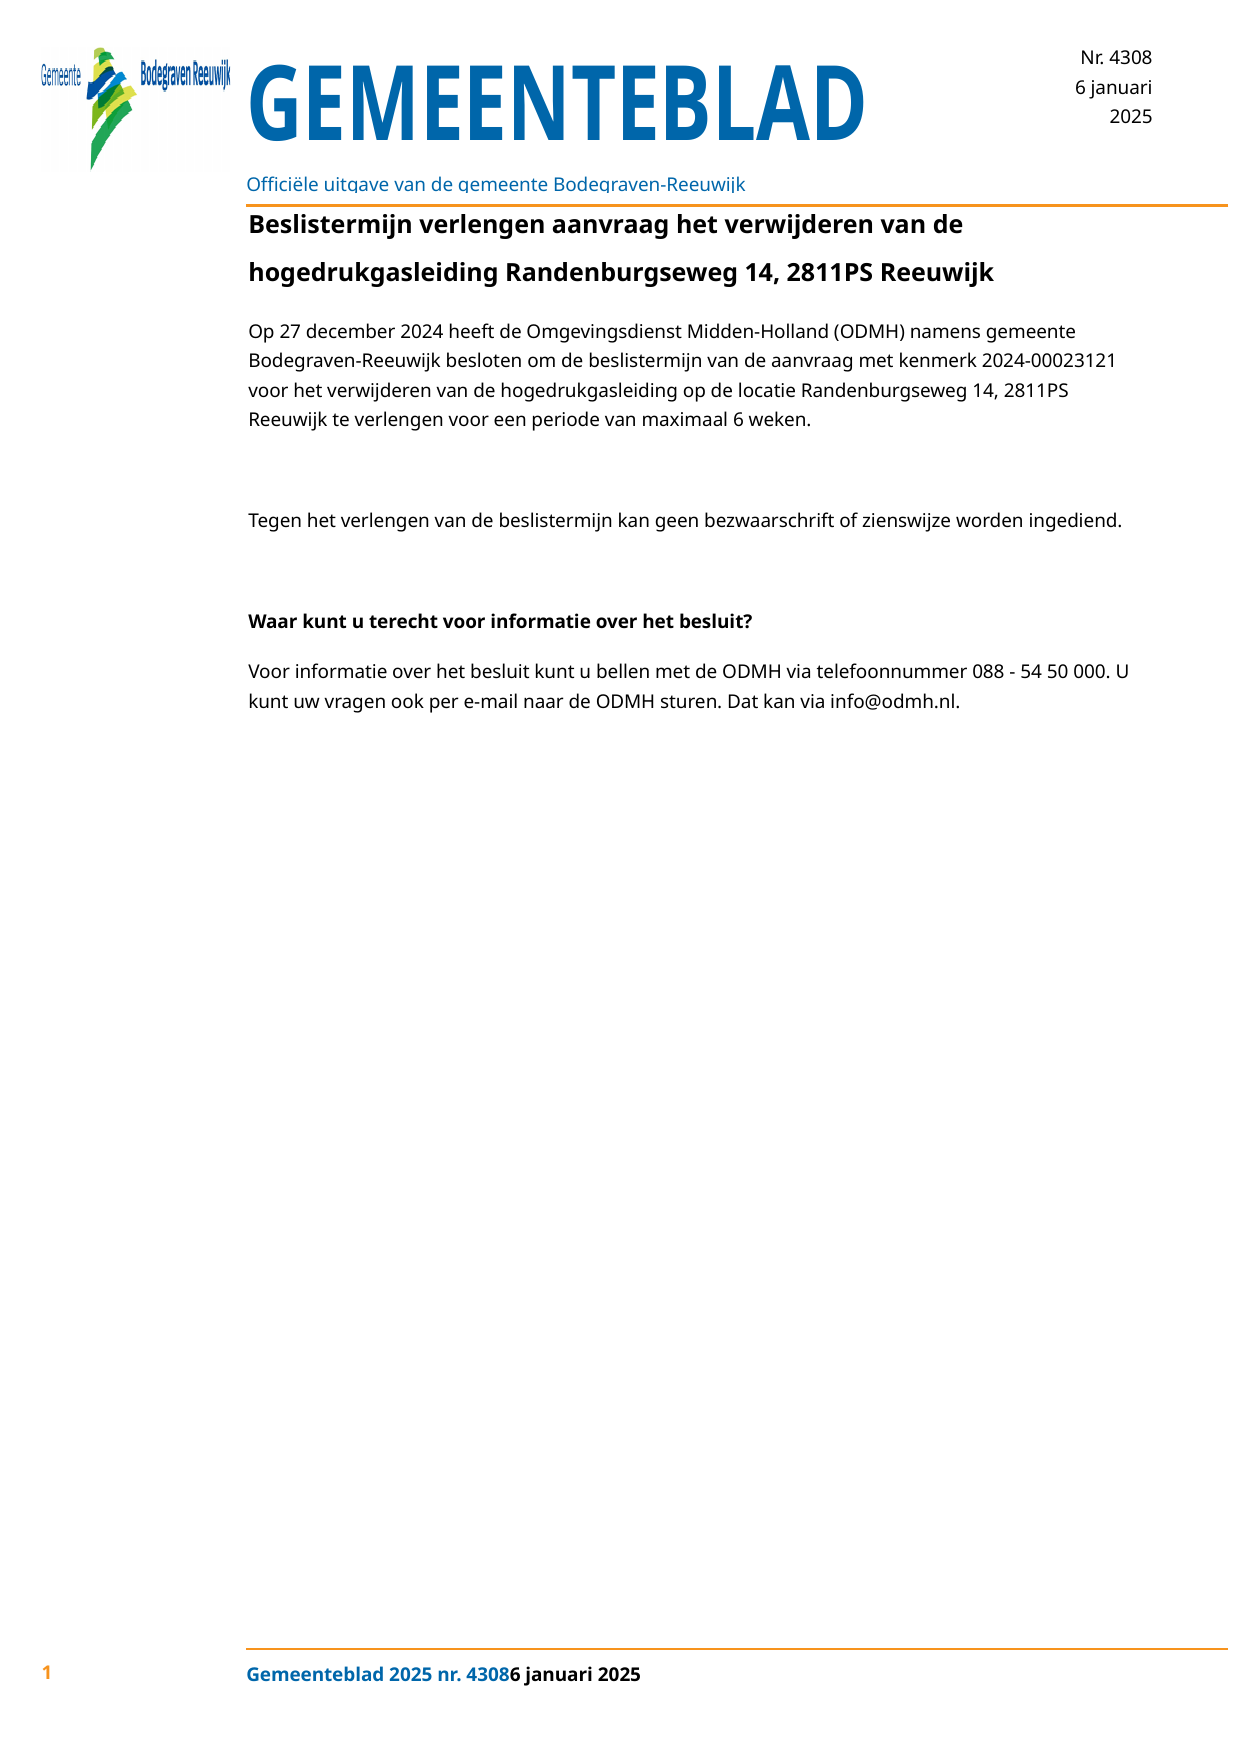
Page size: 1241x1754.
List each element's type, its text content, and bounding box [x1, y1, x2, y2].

text Voor informatie over het besluit kunt u bellen met de ODMH via telefoonnummer 088 - 54 50 000. U kunt uw vragen ook per e-mail naar de ODMH sturen. Dat kan via info@odmh.nl. [248, 659, 1152, 714]
text Beslistermijn verlengen aanvraag het verwijderen van de hogedrukgasleiding Randenburgseweg 14, 2811PS Reeuwijk [248, 207, 1152, 288]
picture [41, 47, 231, 172]
text Op 27 december 2024 heeft de Omgevingsdienst Midden-Holland (ODMH) namens gemeente Bodegraven-Reeuwijk besloten om de beslistermijn van de aanvraag met kenmerk 2024-00023121 voor het verwijderen van de hogedrukgasleiding op de locatie Randenburgseweg 14, 2811PS Reeuwijk te verlengen voor een periode van maximaal 6 weken. [248, 318, 1152, 432]
text Tegen het verlengen van de beslistermijn kan geen bezwaarschrift of zienswijze worden ingediend. [248, 507, 1152, 533]
text Waar kunt u terecht voor informatie over het besluit? [248, 608, 1152, 634]
